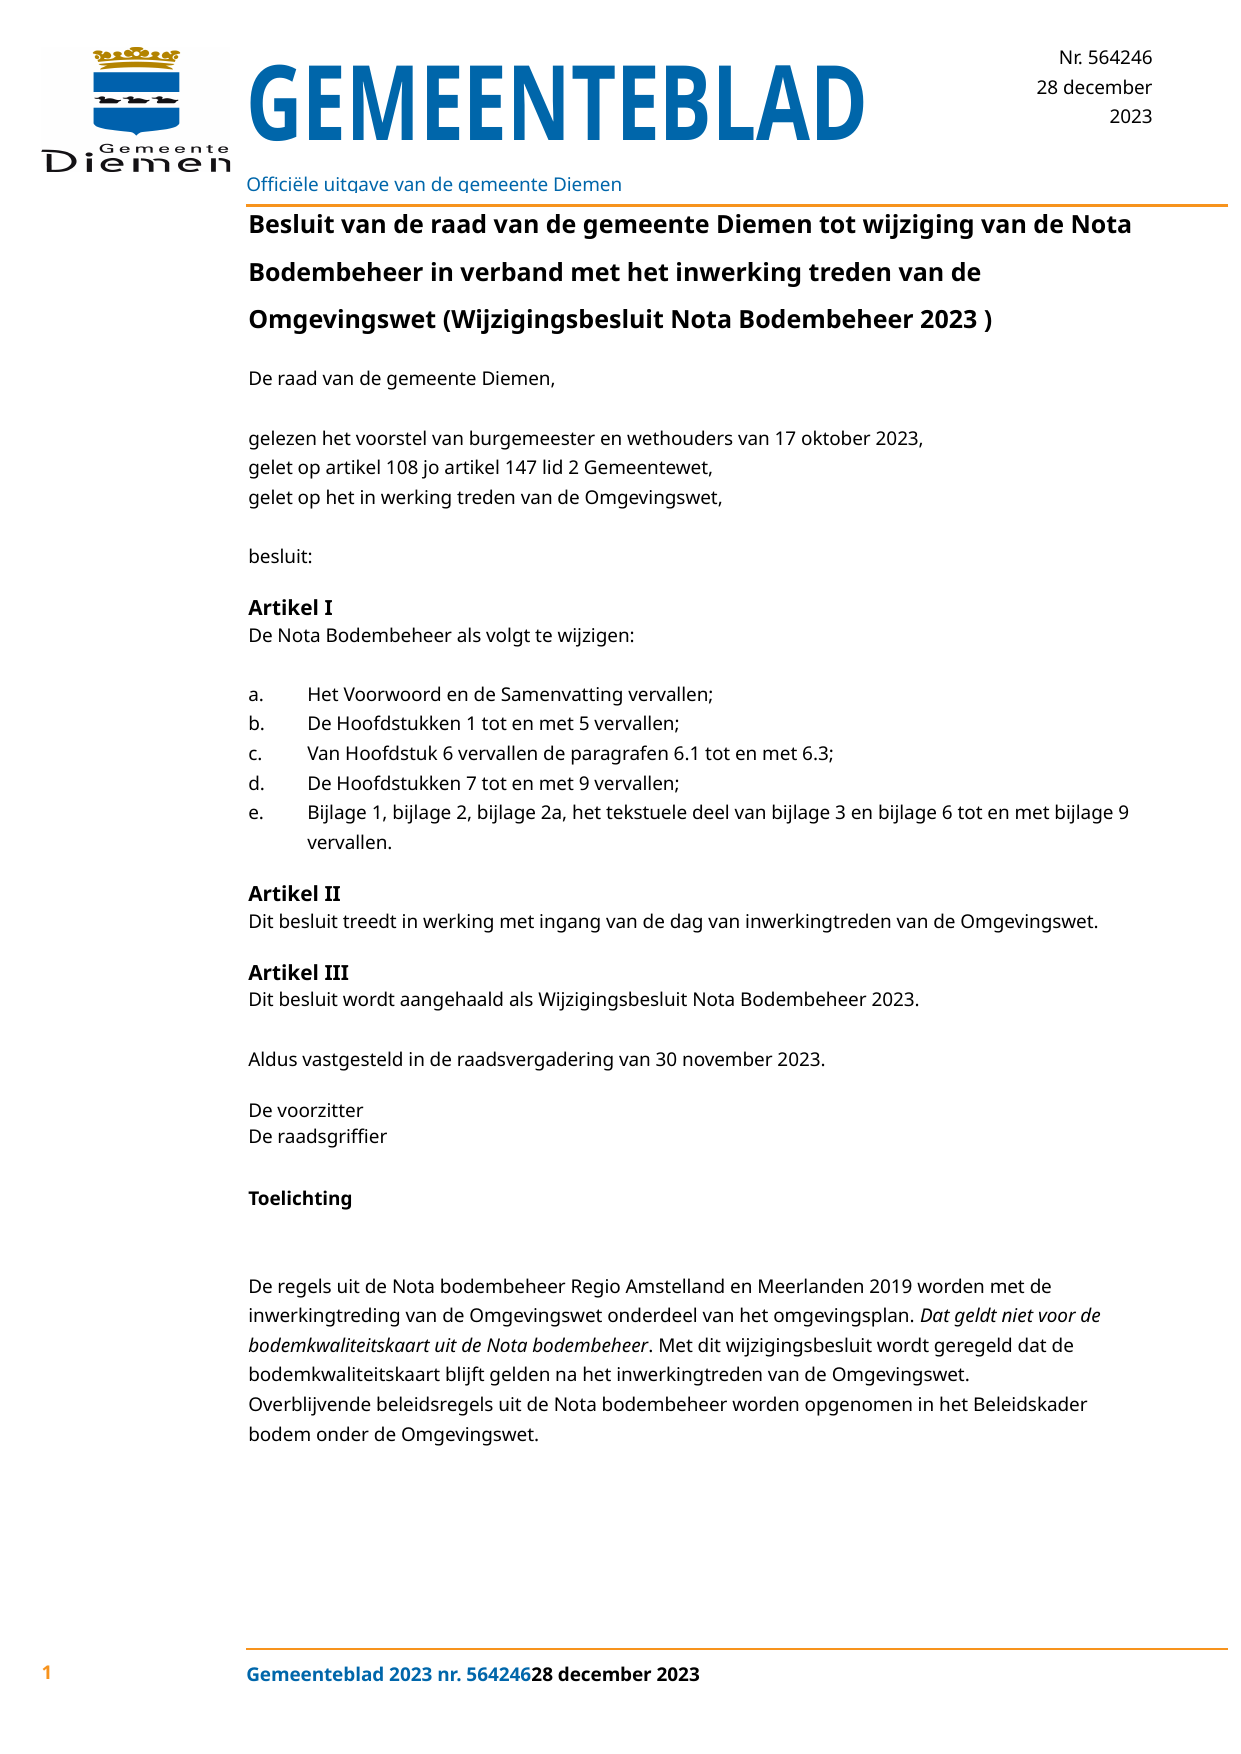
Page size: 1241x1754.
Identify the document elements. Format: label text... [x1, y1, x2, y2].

text Artikel I [248, 593, 1152, 622]
text gelet op het in werking treden van de Omgevingswet, [248, 484, 1152, 509]
text De Nota Bodembeheer als volgt te wijzigen: [248, 622, 1152, 648]
text Artikel III [248, 958, 1152, 987]
list Van Hoofdstuk 6 vervallen de paragrafen 6.1 tot en met 6.3; [248, 740, 1152, 766]
text Toelichting [248, 1174, 1152, 1214]
text Artikel II [248, 879, 1152, 908]
list De Hoofdstukken 1 tot en met 5 vervallen; [248, 711, 1152, 736]
text De raad van de gemeente Diemen, [248, 366, 1152, 391]
list Bijlage 1, bijlage 2, bijlage 2a, het tekstuele deel van bijlage 3 en bijlage 6 tot en met bijlage 9 vervallen. [248, 799, 1152, 855]
picture [41, 47, 231, 172]
text Dit besluit wordt aangehaald als Wijzigingsbesluit Nota Bodembeheer 2023. [248, 987, 1152, 1012]
text De raadsgriffier [248, 1123, 1152, 1149]
text Overblijvende beleidsregels uit de Nota bodembeheer worden opgenomen in het Beleidskader bodem onder de Omgevingswet. [248, 1391, 1152, 1447]
list Het Voorwoord en de Samenvatting vervallen; [248, 681, 1152, 707]
text Besluit van de raad van de gemeente Diemen tot wijziging van de Nota Bodembeheer in verband met het inwerking treden van de Omgevingswet (Wijzigingsbesluit Nota Bodembeheer 2023 ) [248, 207, 1152, 336]
text gelet op artikel 108 jo artikel 147 lid 2 Gemeentewet, [248, 454, 1152, 480]
text gelezen het voorstel van burgemeester en wethouders van 17 oktober 2023, [248, 425, 1152, 450]
list De Hoofdstukken 7 tot en met 9 vervallen; [248, 770, 1152, 796]
text Dit besluit treedt in werking met ingang van de dag van inwerkingtreden van de Omgevingswet. [248, 908, 1152, 933]
text besluit: [248, 543, 1152, 569]
text De regels uit de Nota bodembeheer Regio Amstelland en Meerlanden 2019 worden met de inwerkingtreding van de Omgevingswet onderdeel van het omgevingsplan. Dat geldt niet voor de bodemkwaliteitskaart uit de Nota bodembeheer. Met dit wijzigingsbesluit wordt geregeld dat de bodemkwaliteitskaart blijft gelden na het inwerkingtreden van de Omgevingswet. [248, 1273, 1152, 1387]
text De voorzitter [248, 1097, 1152, 1123]
text Aldus vastgesteld in de raadsvergadering van 30 november 2023. [248, 1046, 1152, 1072]
